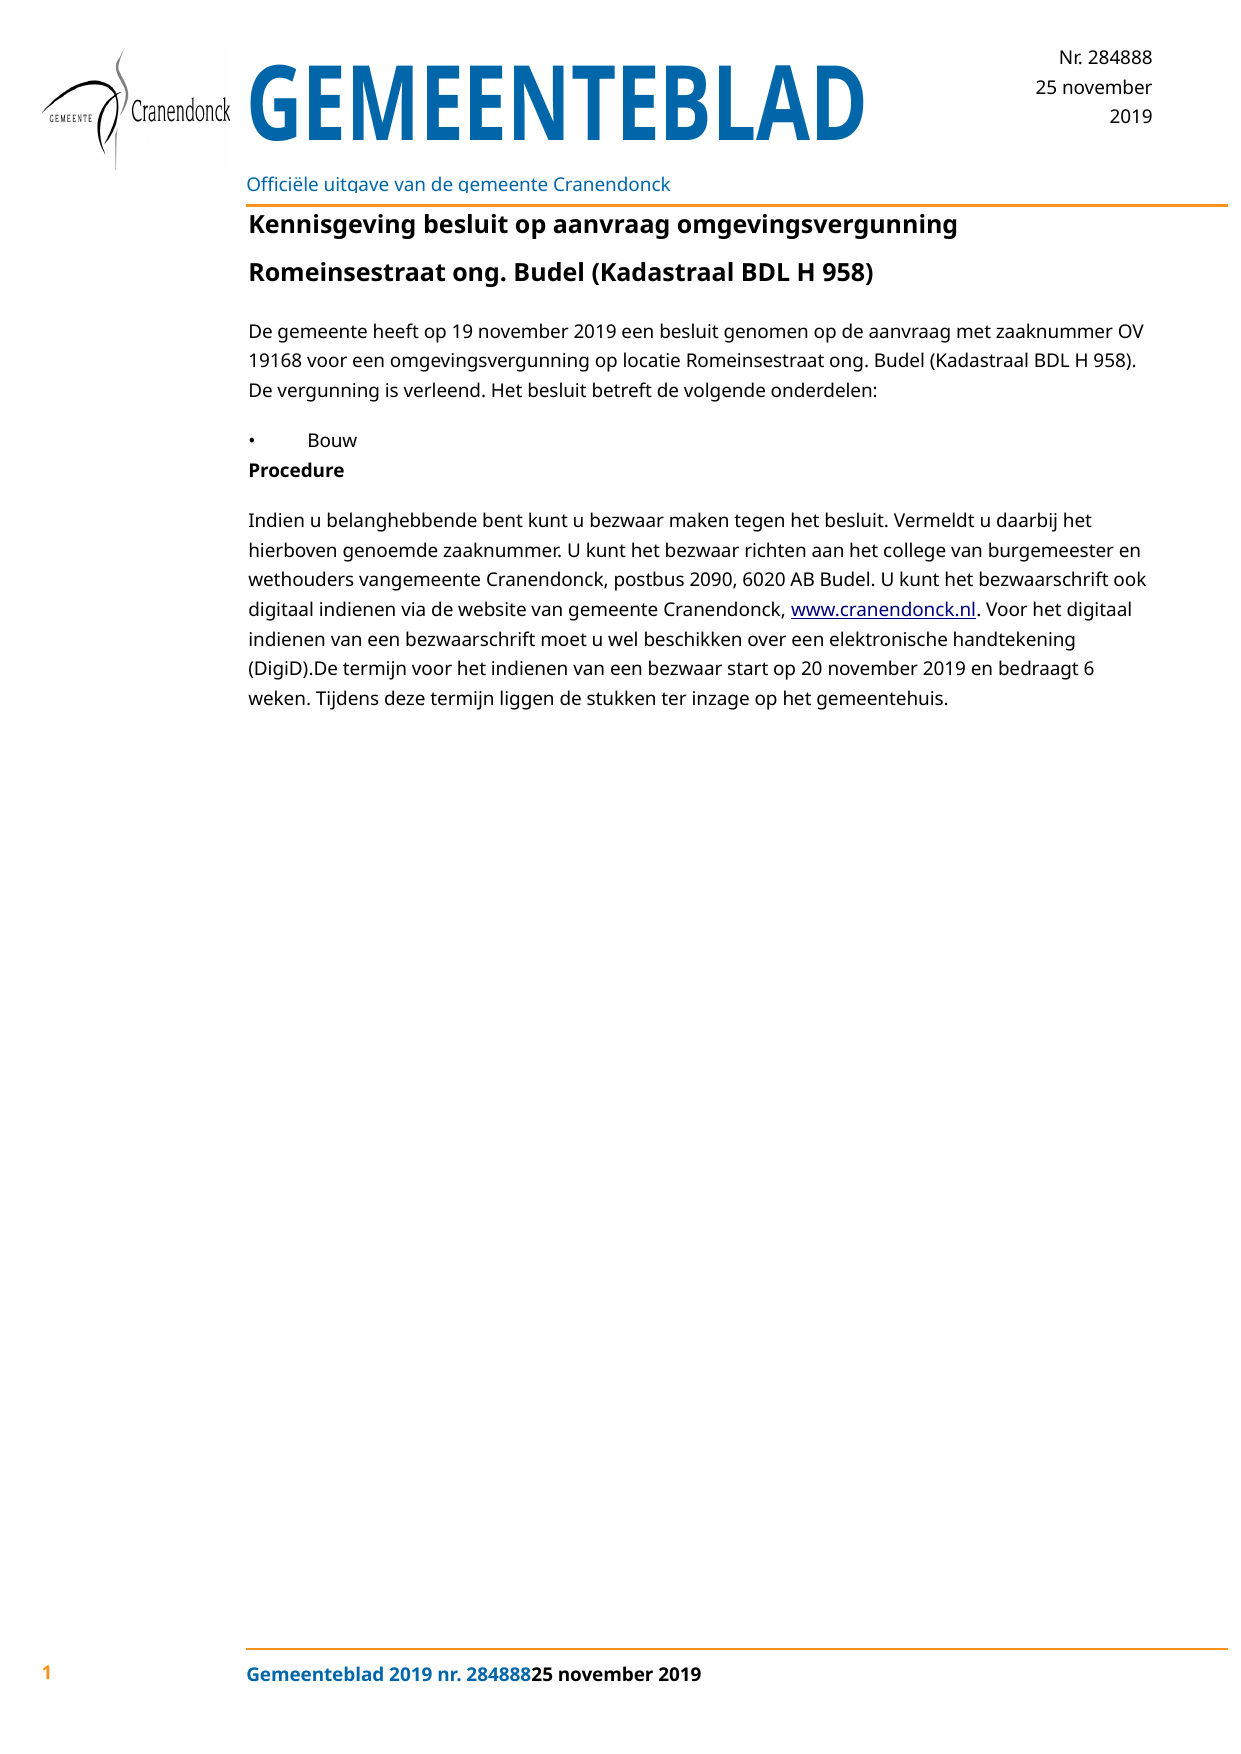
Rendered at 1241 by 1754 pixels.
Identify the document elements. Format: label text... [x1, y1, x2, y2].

list Bouw [248, 427, 1152, 453]
text Kennisgeving besluit op aanvraag omgevingsvergunning Romeinsestraat ong. Budel (Kadastraal BDL H 958) [248, 207, 1152, 288]
text Procedure [248, 457, 1152, 483]
text Indien u belanghebbende bent kunt u bezwaar maken tegen het besluit. Vermeldt u daarbij het hierboven genoemde zaaknummer. U kunt het bezwaar richten aan het college van burgemeester en wethouders vangemeente Cranendonck, postbus 2090, 6020 AB Budel. U kunt het bezwaarschrift ook digitaal indienen via de website van gemeente Cranendonck, www.cranendonck.nl. Voor het digitaal indienen van een bezwaarschrift moet u wel beschikken over een elektronische handtekening (DigiD).De termijn voor het indienen van een bezwaar start op 20 november 2019 en bedraagt 6 weken. Tijdens deze termijn liggen de stukken ter inzage op het gemeentehuis. [248, 507, 1152, 711]
text De gemeente heeft op 19 november 2019 een besluit genomen op de aanvraag met zaaknummer OV 19168 voor een omgevingsvergunning op locatie Romeinsestraat ong. Budel (Kadastraal BDL H 958). De vergunning is verleend. Het besluit betreft de volgende onderdelen: [248, 318, 1152, 403]
picture [41, 47, 231, 172]
